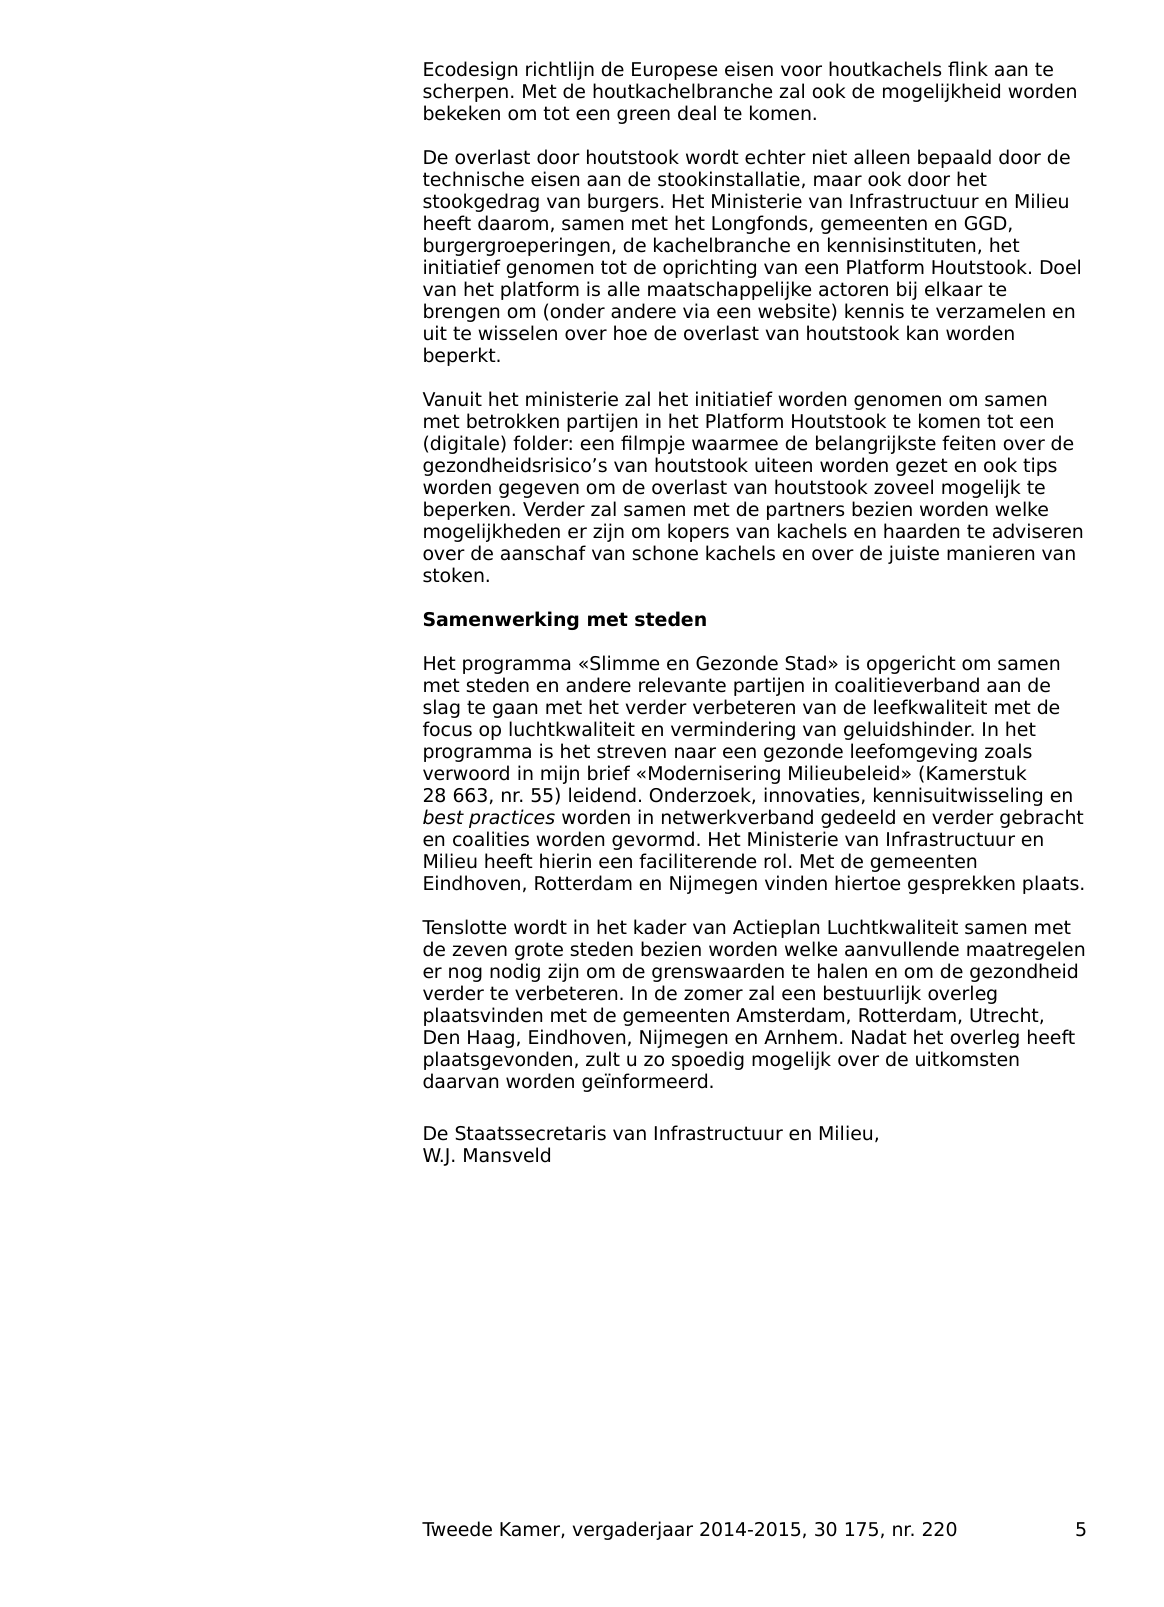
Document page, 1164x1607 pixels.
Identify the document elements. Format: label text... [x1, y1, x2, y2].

subtitle Samenwerking met steden [422, 609, 1087, 631]
text Het programma «Slimme en Gezonde Stad» is opgericht om samen met steden en andere relevante partijen in coalitieverband aan de slag te gaan met het verder verbeteren van de leefkwaliteit met de focus op luchtkwaliteit en vermindering van geluidshinder. In het programma is het streven naar een gezonde leefomgeving zoals verwoord in mijn brief «Modernisering Milieubeleid» (Kamerstuk 28 663, nr. 55) leidend. Onderzoek, innovaties, kennisuitwisseling en best practices worden in netwerkverband gedeeld en verder gebracht en coalities worden gevormd. Het Ministerie van Infrastructuur en Milieu heeft hierin een faciliterende rol. Met de gemeenten Eindhoven, Rotterdam en Nijmegen vinden hiertoe gesprekken plaats. [422, 653, 1087, 895]
text Ecodesign richtlijn de Europese eisen voor houtkachels flink aan te scherpen. Met de houtkachelbranche zal ook de mogelijkheid worden bekeken om tot een green deal te komen. [422, 59, 1087, 125]
text Vanuit het ministerie zal het initiatief worden genomen om samen met betrokken partijen in het Platform Houtstook te komen tot een (digitale) folder: een filmpje waarmee de belangrijkste feiten over de gezondheidsrisico’s van houtstook uiteen worden gezet en ook tips worden gegeven om de overlast van houtstook zoveel mogelijk te beperken. Verder zal samen met de partners bezien worden welke mogelijkheden er zijn om kopers van kachels en haarden te adviseren over de aanschaf van schone kachels en over de juiste manieren van stoken. [422, 389, 1087, 587]
text De overlast door houtstook wordt echter niet alleen bepaald door de technische eisen aan de stookinstallatie, maar ook door het stookgedrag van burgers. Het Ministerie van Infrastructuur en Milieu heeft daarom, samen met het Longfonds, gemeenten en GGD, burgergroeperingen, de kachelbranche en kennisinstituten, het initiatief genomen tot de oprichting van een Platform Houtstook. Doel van het platform is alle maatschappelijke actoren bij elkaar te brengen om (onder andere via een website) kennis te verzamelen en uit te wisselen over hoe de overlast van houtstook kan worden beperkt. [422, 147, 1087, 367]
text Tenslotte wordt in het kader van Actieplan Luchtkwaliteit samen met de zeven grote steden bezien worden welke aanvullende maatregelen er nog nodig zijn om de grenswaarden te halen en om de gezondheid verder te verbeteren. In de zomer zal een bestuurlijk overleg plaatsvinden met de gemeenten Amsterdam, Rotterdam, Utrecht, Den Haag, Eindhoven, Nijmegen en Arnhem. Nadat het overleg heeft plaatsgevonden, zult u zo spoedig mogelijk over de uitkomsten daarvan worden geïnformeerd. [422, 917, 1087, 1093]
text De Staatssecretaris van Infrastructuur en Milieu, W.J. Mansveld [422, 1123, 1087, 1167]
